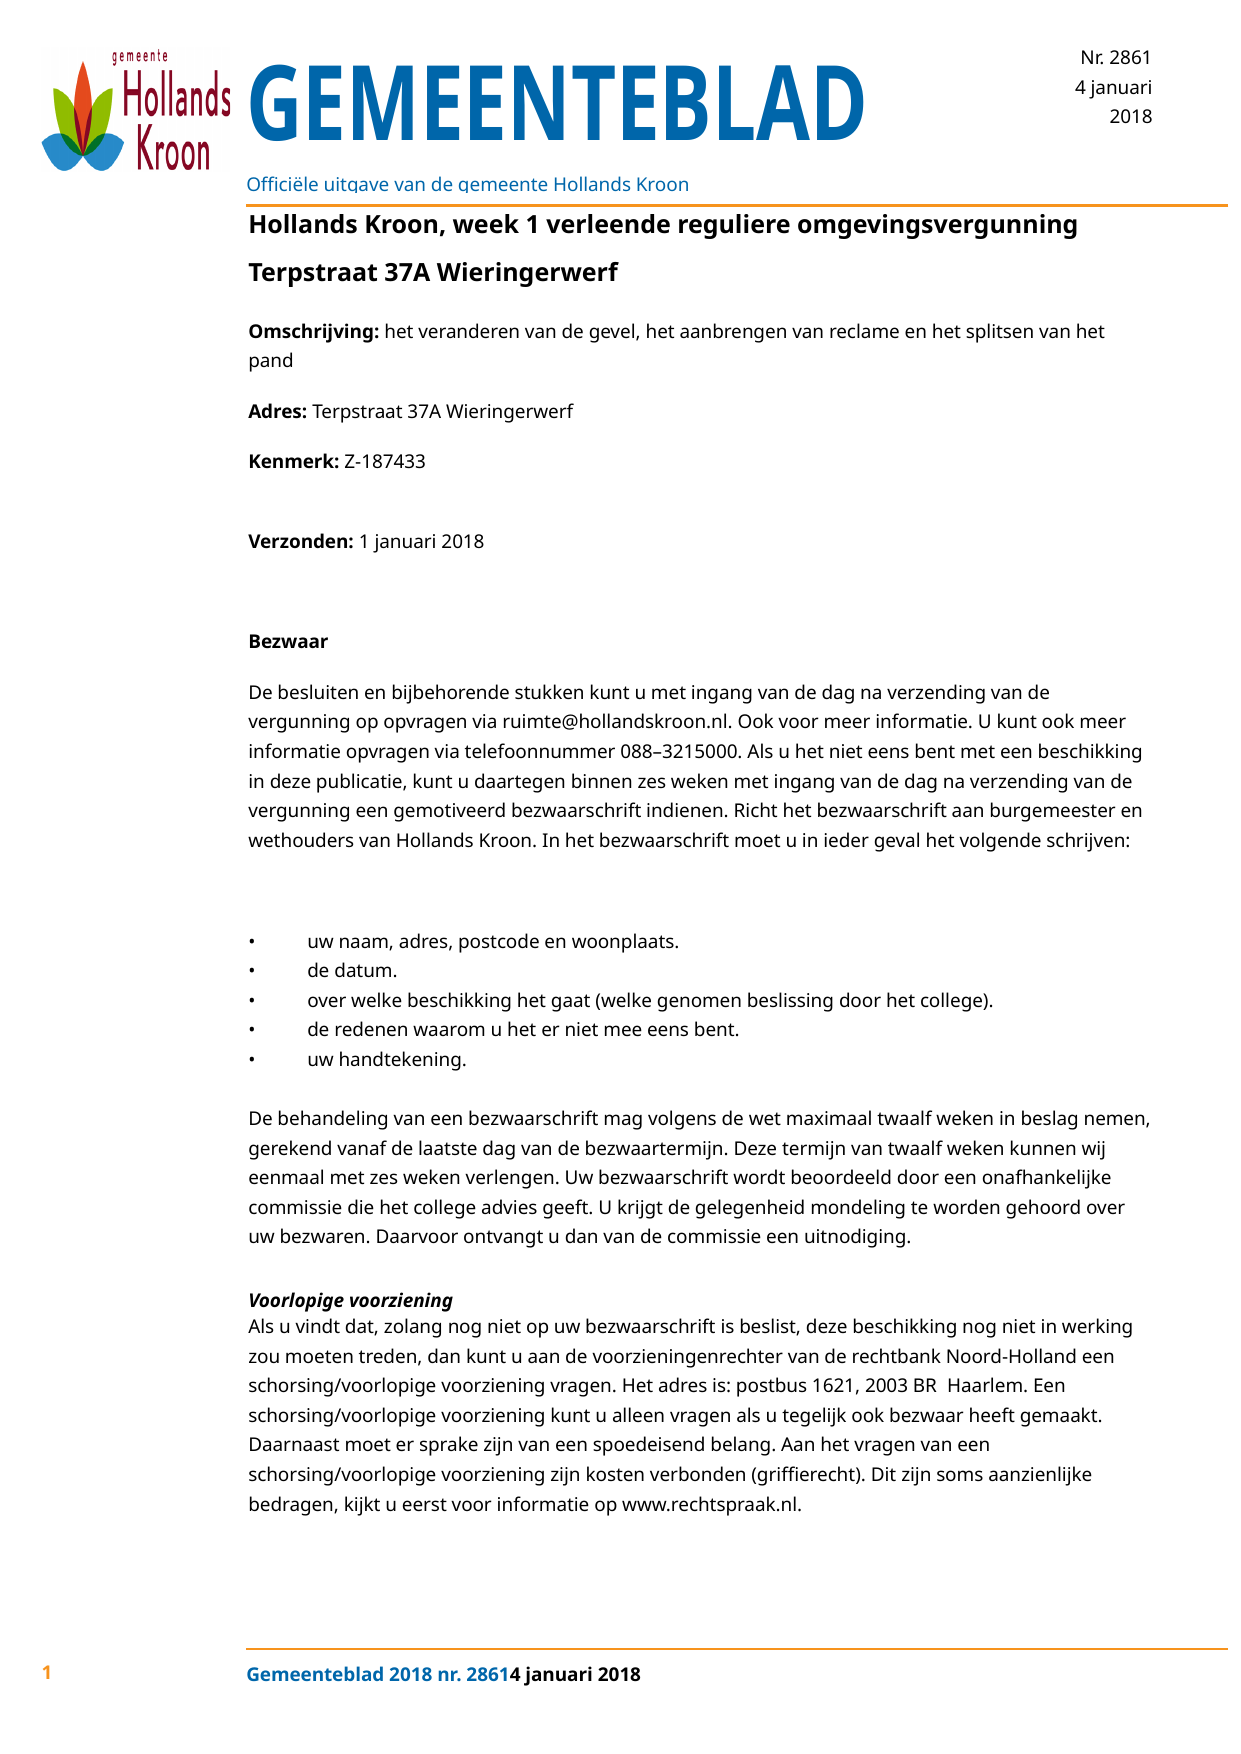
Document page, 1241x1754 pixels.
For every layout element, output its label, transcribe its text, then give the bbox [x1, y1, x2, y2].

list over welke beschikking het gaat (welke genomen beslissing door het college). [248, 987, 1152, 1013]
text Verzonden: 1 januari 2018 [248, 528, 1152, 553]
text Als u vindt dat, zolang nog niet op uw bezwaarschrift is beslist, deze beschikking nog niet in werking zou moeten treden, dan kunt u aan de voorzieningenrechter van de rechtbank Noord-Holland een schorsing/voorlopige voorziening vragen. Het adres is: postbus 1621, 2003 BR Haarlem. Een schorsing/voorlopige voorziening kunt u alleen vragen als u tegelijk ook bezwaar heeft gemaakt. Daarnaast moet er sprake zijn van een spoedeisend belang. Aan het vragen van een schorsing/voorlopige voorziening zijn kosten verbonden (griffierecht). Dit zijn soms aanzienlijke bedragen, kijkt u eerst voor informatie op www.rechtspraak.nl. [248, 1313, 1152, 1517]
list uw handtekening. [248, 1046, 1152, 1072]
text Omschrijving: het veranderen van de gevel, het aanbrengen van reclame en het splitsen van het pand [248, 318, 1152, 373]
text Hollands Kroon, week 1 verleende reguliere omgevingsvergunning Terpstraat 37A Wieringerwerf [248, 207, 1152, 288]
list de datum. [248, 957, 1152, 983]
list de redenen waarom u het er niet mee eens bent. [248, 1017, 1152, 1042]
table_header [248, 499, 700, 524]
text Adres: Terpstraat 37A Wieringerwerf [248, 398, 1152, 424]
text De behandeling van een bezwaarschrift mag volgens de wet maximaal twaalf weken in beslag nemen, gerekend vanaf de laatste dag van de bezwaartermijn. Deze termijn van twaalf weken kunnen wij eenmaal met zes weken verlengen. Uw bezwaarschrift wordt beoordeeld door een onafhankelijke commissie die het college advies geeft. U krijgt de gelegenheid mondeling te worden gehoord over uw bezwaren. Daarvoor ontvangt u dan van de commissie een uitnodiging. [248, 1105, 1152, 1249]
table_header [700, 499, 1152, 524]
text Voorlopige voorziening [248, 1288, 1152, 1313]
picture [41, 47, 231, 172]
text De besluiten en bijbehorende stukken kunt u met ingang van de dag na verzending van de vergunning op opvragen via ruimte@hollandskroon.nl. Ook voor meer informatie. U kunt ook meer informatie opvragen via telefoonnummer 088–3215000. Als u het niet eens bent met een beschikking in deze publicatie, kunt u daartegen binnen zes weken met ingang van de dag na verzending van de vergunning een gemotiveerd bezwaarschrift indienen. Richt het bezwaarschrift aan burgemeester en wethouders van Hollands Kroon. In het bezwaarschrift moet u in ieder geval het volgende schrijven: [248, 679, 1152, 853]
text Bezwaar [248, 629, 1152, 654]
text Kenmerk: Z-187433 [248, 448, 1152, 474]
list uw naam, adres, postcode en woonplaats. [248, 928, 1152, 953]
